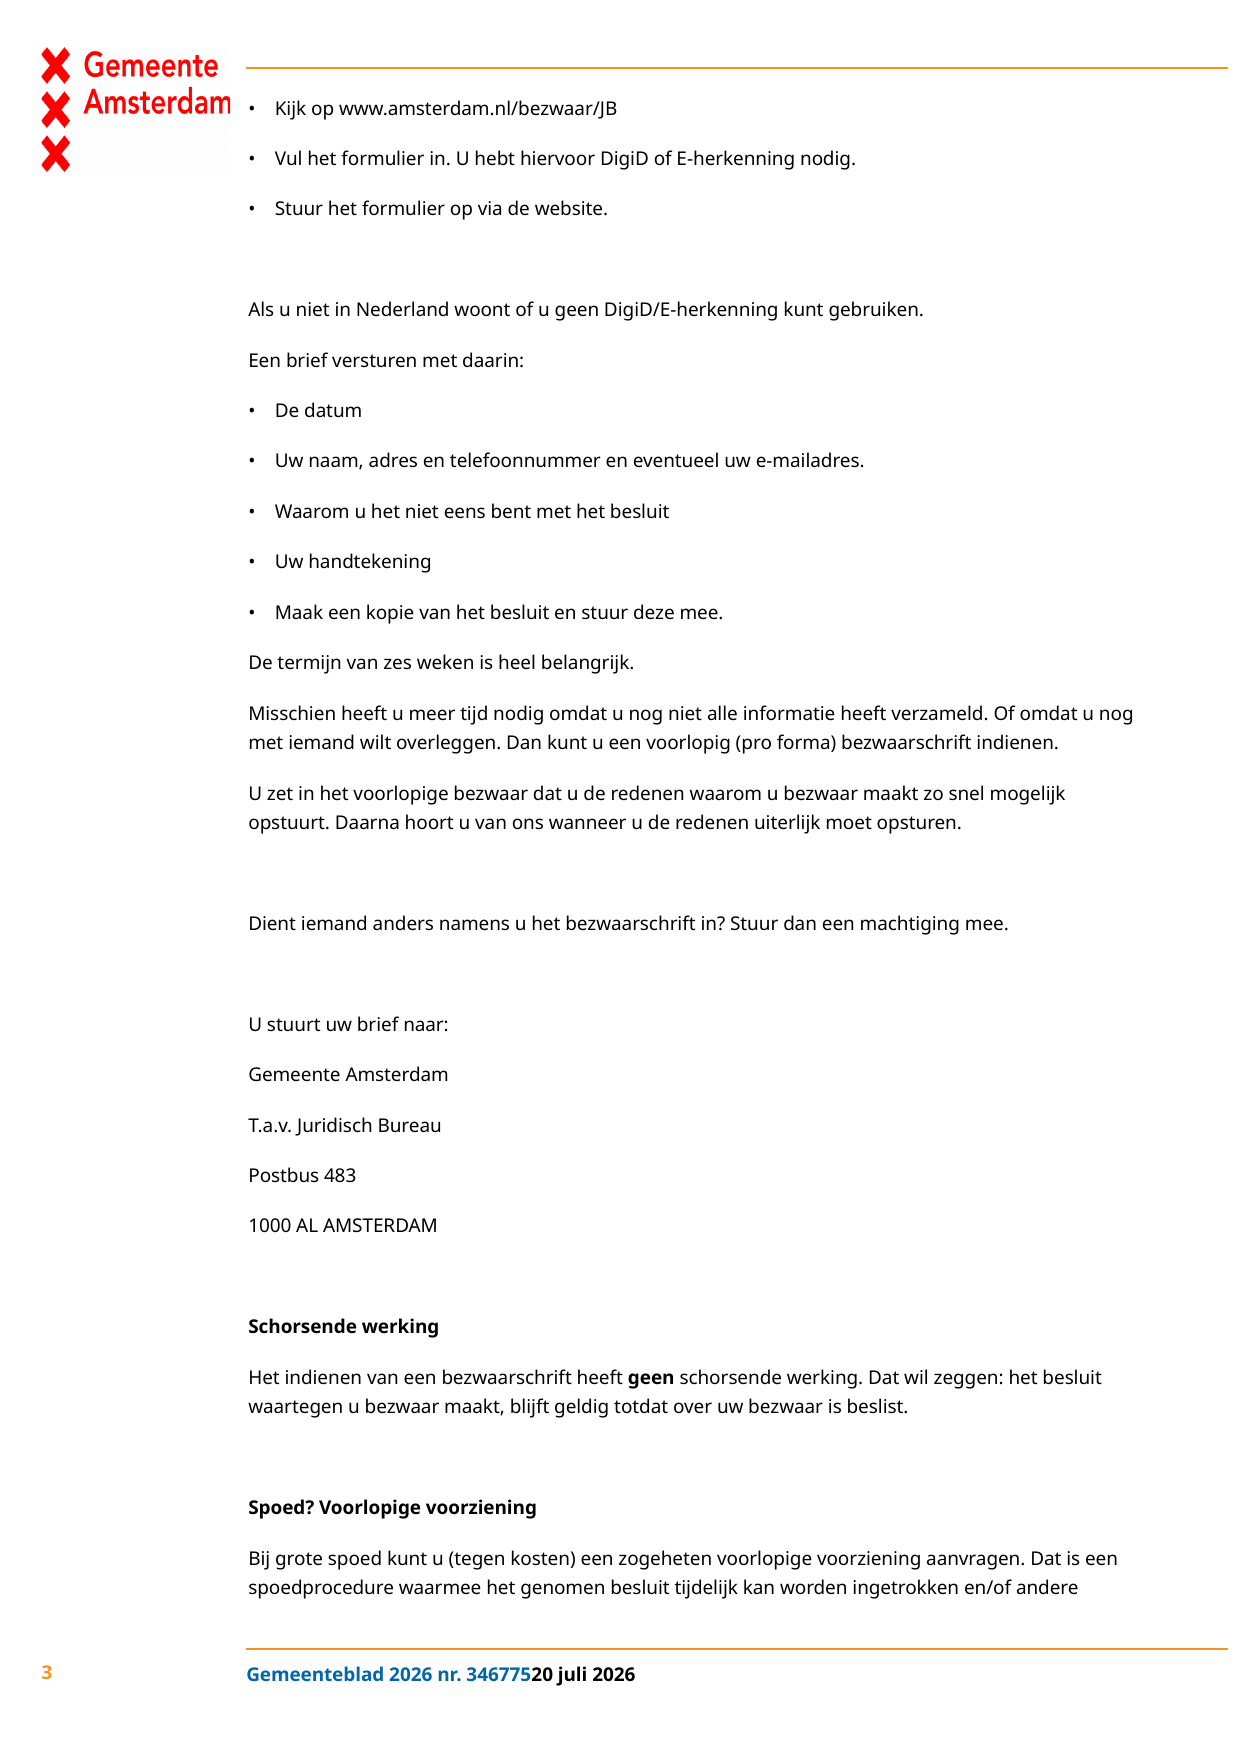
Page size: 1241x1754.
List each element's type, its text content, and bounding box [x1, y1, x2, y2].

text • De datum [248, 397, 1152, 423]
text T.a.v. Juridisch Bureau [248, 1112, 1152, 1138]
text Misschien heeft u meer tijd nodig omdat u nog niet alle informatie heeft verzameld. Of omdat u nog met iemand wilt overleggen. Dan kunt u een voorlopig (pro forma) bezwaarschrift indienen. [248, 700, 1152, 755]
text Gemeente Amsterdam [248, 1061, 1152, 1087]
text Schorsende werking [248, 1313, 1152, 1339]
text Postbus 483 [248, 1162, 1152, 1188]
text • Uw naam, adres en telefoonnummer en eventueel uw e-mailadres. [248, 448, 1152, 473]
text Dient iemand anders namens u het bezwaarschrift in? Stuur dan een machtiging mee. [248, 910, 1152, 936]
text Bij grote spoed kunt u (tegen kosten) een zogeheten voorlopige voorziening aanvragen. Dat is een spoedprocedure waarmee het genomen besluit tijdelijk kan worden ingetrokken en/of andere [248, 1545, 1152, 1600]
text • Uw handtekening [248, 548, 1152, 574]
text Als u niet in Nederland woont of u geen DigiD/E-herkenning kunt gebruiken. [248, 296, 1152, 322]
text • Maak een kopie van het besluit en stuur deze mee. [248, 599, 1152, 625]
text De termijn van zes weken is heel belangrijk. [248, 649, 1152, 675]
picture [41, 47, 231, 172]
text Spoed? Voorlopige voorziening [248, 1494, 1152, 1520]
text U stuurt uw brief naar: [248, 1011, 1152, 1037]
text Een brief versturen met daarin: [248, 347, 1152, 373]
text • Stuur het formulier op via de website. [248, 196, 1152, 221]
text U zet in het voorlopige bezwaar dat u de redenen waarom u bezwaar maakt zo snel mogelijk opstuurt. Daarna hoort u van ons wanneer u de redenen uiterlijk moet opsturen. [248, 780, 1152, 835]
text 1000 AL AMSTERDAM [248, 1213, 1152, 1238]
text • Waarom u het niet eens bent met het besluit [248, 498, 1152, 524]
text • Kijk op www.amsterdam.nl/bezwaar/JB [248, 95, 1152, 121]
text • Vul het formulier in. U hebt hiervoor DigiD of E-herkenning nodig. [248, 145, 1152, 171]
text Het indienen van een bezwaarschrift heeft geen schorsende werking. Dat wil zeggen: het besluit waartegen u bezwaar maakt, blijft geldig totdat over uw bezwaar is beslist. [248, 1364, 1152, 1419]
